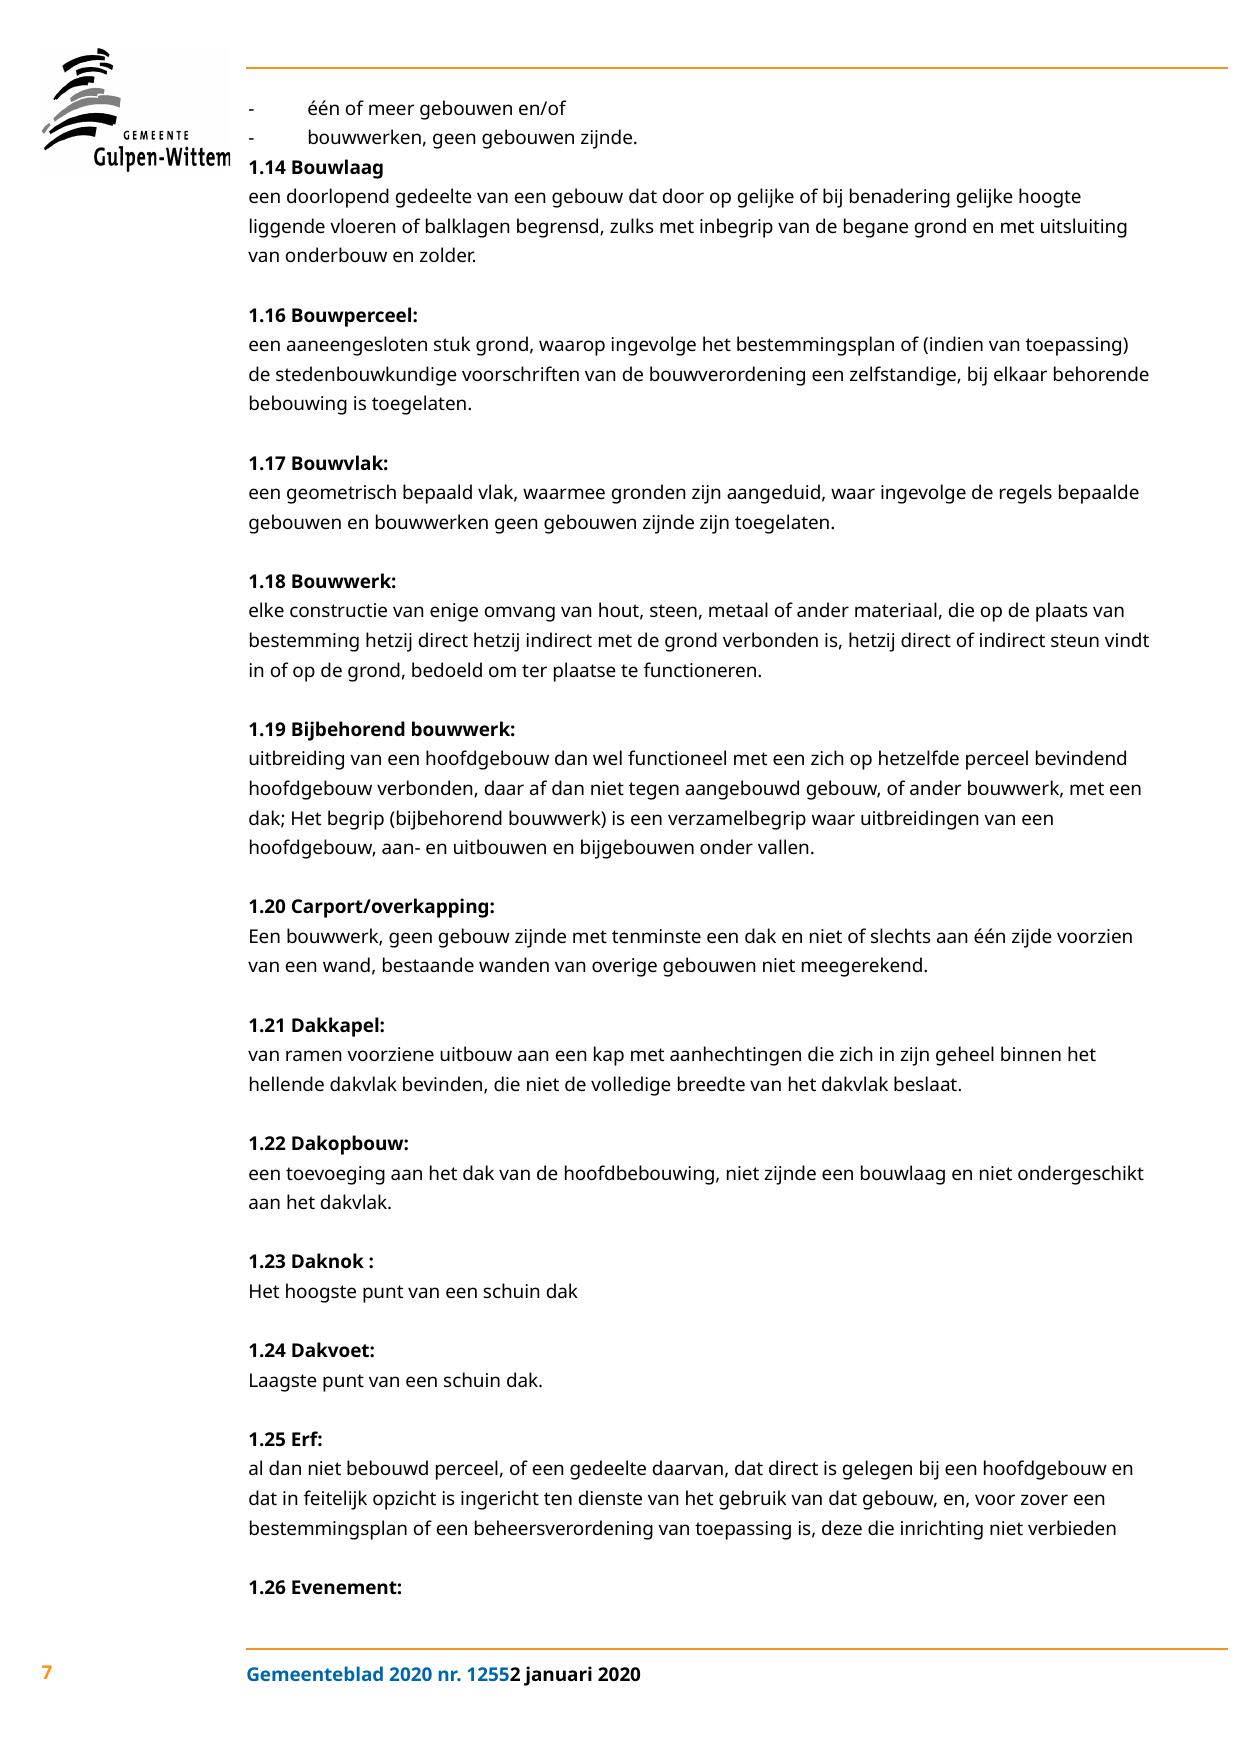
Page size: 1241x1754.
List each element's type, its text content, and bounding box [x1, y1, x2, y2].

text 1.21 Dakkapel: [248, 1012, 1152, 1038]
text Laagste punt van een schuin dak. [248, 1367, 1152, 1393]
text al dan niet bebouwd perceel, of een gedeelte daarvan, dat direct is gelegen bij een hoofdgebouw en dat in feitelijk opzicht is ingericht ten dienste van het gebruik van dat gebouw, en, voor zover een bestemmingsplan of een beheersverordening van toepassing is, deze die inrichting niet verbieden [248, 1456, 1152, 1541]
text een geometrisch bepaald vlak, waarmee gronden zijn aangeduid, waar ingevolge de regels bepaalde gebouwen en bouwwerken geen gebouwen zijnde zijn toegelaten. [248, 479, 1152, 535]
list één of meer gebouwen en/of [248, 95, 1152, 121]
text 1.24 Dakvoet: [248, 1337, 1152, 1363]
text Een bouwwerk, geen gebouw zijnde met tenminste een dak en niet of slechts aan één zijde voorzien van een wand, bestaande wanden van overige gebouwen niet meegerekend. [248, 923, 1152, 978]
text een aaneengesloten stuk grond, waarop ingevolge het bestemmingsplan of (indien van toepassing) de stedenbouwkundige voorschriften van de bouwverordening een zelfstandige, bij elkaar behorende bebouwing is toegelaten. [248, 331, 1152, 416]
text 1.26 Evenement: [248, 1574, 1152, 1600]
text 1.17 Bouwvlak: [248, 450, 1152, 476]
text 1.20 Carport/overkapping: [248, 893, 1152, 919]
text 1.22 Dakopbouw: [248, 1130, 1152, 1156]
text elke constructie van enige omvang van hout, steen, metaal of ander materiaal, die op de plaats van bestemming hetzij direct hetzij indirect met de grond verbonden is, hetzij direct of indirect steun vindt in of op de grond, bedoeld om ter plaatse te functioneren. [248, 598, 1152, 683]
text een toevoeging aan het dak van de hoofdbebouwing, niet zijnde een bouwlaag en niet ondergeschikt aan het dakvlak. [248, 1160, 1152, 1215]
text van ramen voorziene uitbouw aan een kap met aanhechtingen die zich in zijn geheel binnen het hellende dakvlak bevinden, die niet de volledige breedte van het dakvlak beslaat. [248, 1041, 1152, 1097]
text Het hoogste punt van een schuin dak [248, 1278, 1152, 1304]
picture [41, 47, 231, 172]
text uitbreiding van een hoofdgebouw dan wel functioneel met een zich op hetzelfde perceel bevindend hoofdgebouw verbonden, daar af dan niet tegen aangebouwd gebouw, of ander bouwwerk, met een dak; Het begrip (bijbehorend bouwwerk) is een verzamelbegrip waar uitbreidingen van een hoofdgebouw, aan- en uitbouwen en bijgebouwen onder vallen. [248, 746, 1152, 860]
text 1.23 Daknok : [248, 1248, 1152, 1274]
text 1.19 Bijbehorend bouwwerk: [248, 716, 1152, 742]
text 1.14 Bouwlaag [248, 154, 1152, 180]
text 1.25 Erf: [248, 1426, 1152, 1452]
text 1.16 Bouwperceel: [248, 302, 1152, 328]
list bouwwerken, geen gebouwen zijnde. [248, 124, 1152, 150]
text een doorlopend gedeelte van een gebouw dat door op gelijke of bij benadering gelijke hoogte liggende vloeren of balklagen begrensd, zulks met inbegrip van de begane grond en met uitsluiting van onderbouw en zolder. [248, 183, 1152, 268]
text 1.18 Bouwwerk: [248, 568, 1152, 594]
